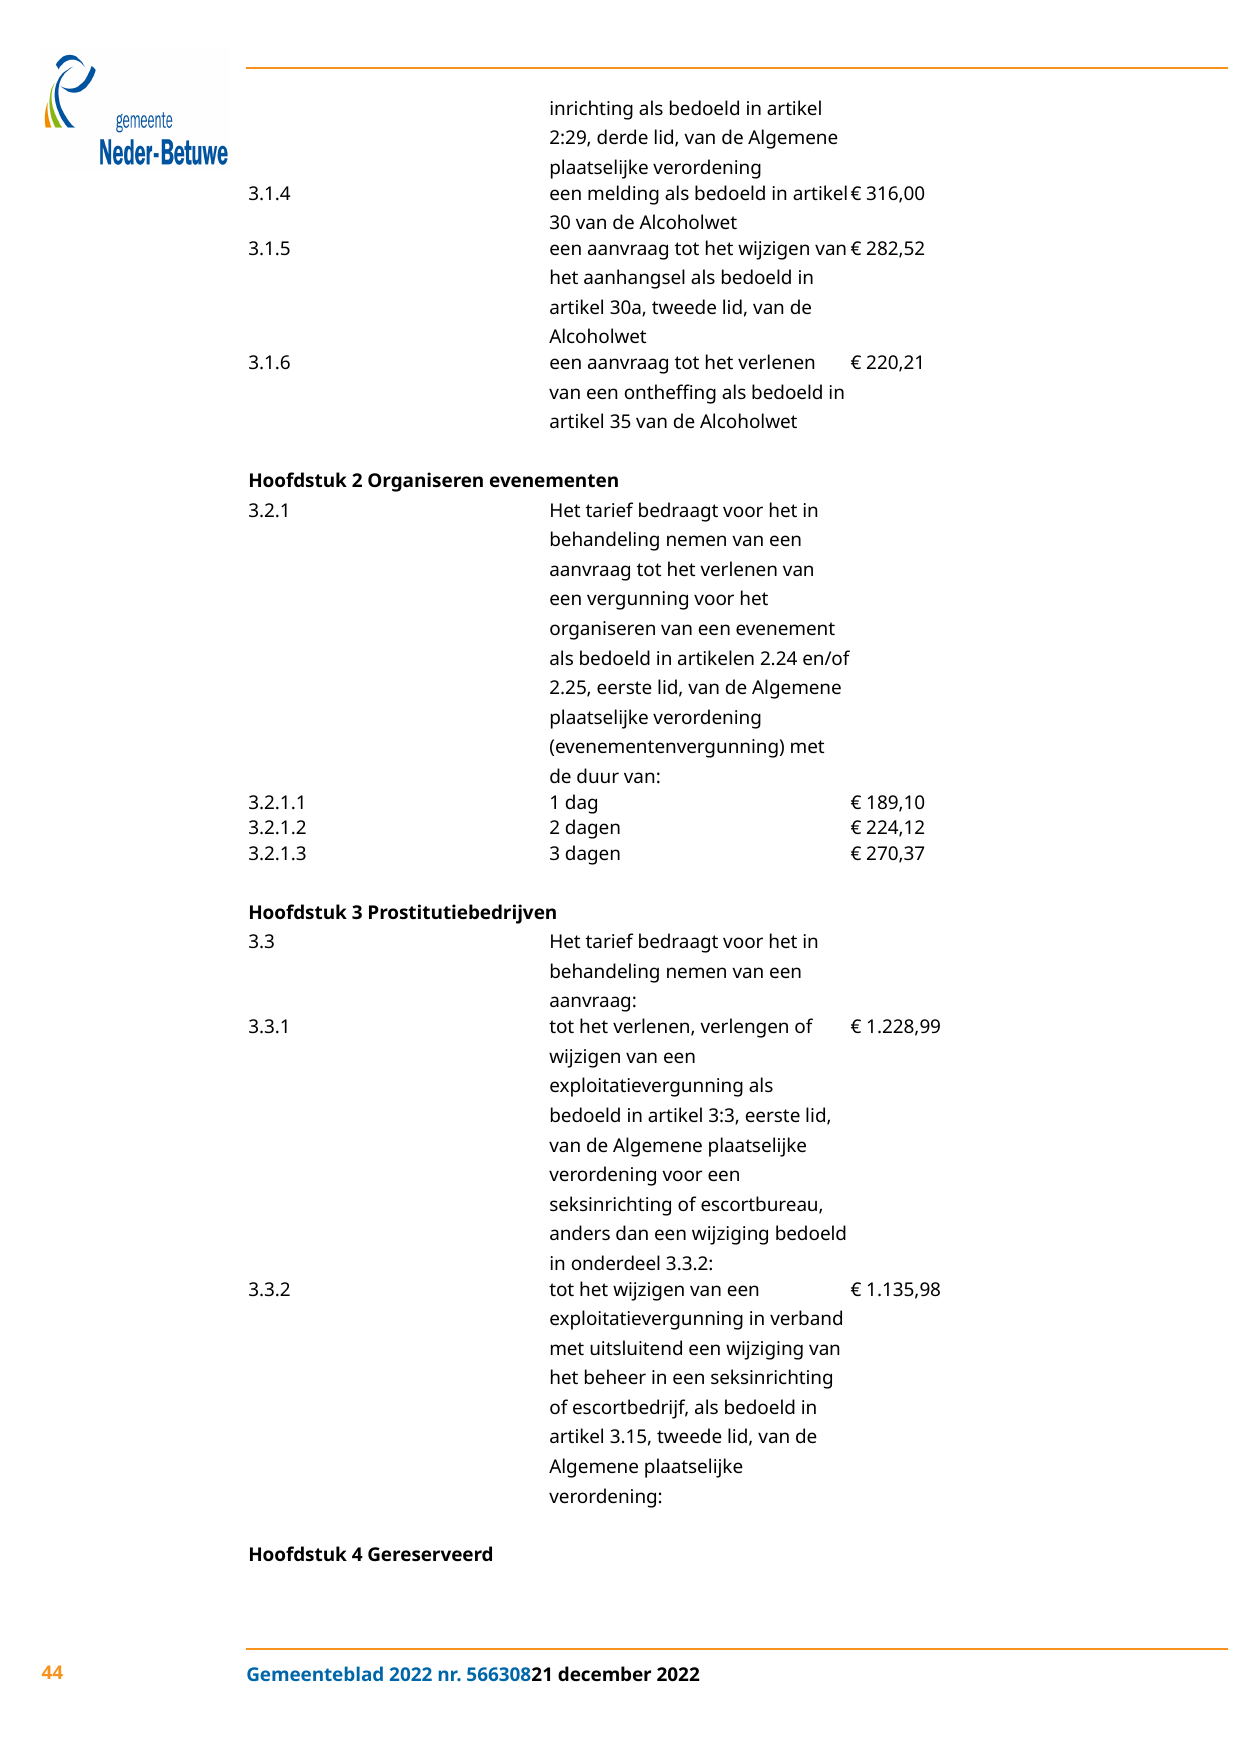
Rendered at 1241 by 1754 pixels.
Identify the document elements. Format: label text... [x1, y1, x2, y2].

table_cell een melding als bedoeld in artikel 30 van de Alcoholwet [549, 180, 850, 235]
table_header [850, 497, 1152, 789]
table_cell € 282,52 [850, 235, 1152, 349]
table_cell € 1.228,99 [850, 1014, 1152, 1276]
table_header Het tarief bedraagt voor het in behandeling nemen van een aanvraag tot het verlenen van een vergunning voor het organiseren van een evenement als bedoeld in artikelen 2.24 en/of 2.25, eerste lid, van de Algemene plaatselijke verordening (evenementenvergunning) met de duur van: [549, 497, 850, 789]
table_cell € 220,21 [850, 350, 1152, 434]
picture [41, 47, 231, 172]
table_cell 3.2.1.2 [248, 815, 549, 840]
table_cell 3.3.2 [248, 1276, 549, 1509]
table_cell 3.1.4 [248, 180, 549, 235]
table_cell 2 dagen [549, 815, 850, 840]
text Hoofdstuk 2 Organiseren evenementen [248, 467, 1152, 493]
table_cell 3.1.5 [248, 235, 549, 349]
table_cell 1 dag [549, 789, 850, 814]
table_cell 3.3.1 [248, 1014, 549, 1276]
table_cell een aanvraag tot het verlenen van een ontheffing als bedoeld in artikel 35 van de Alcoholwet [549, 350, 850, 434]
table_header Het tarief bedraagt voor het in behandeling nemen van een aanvraag: [549, 929, 850, 1013]
table_cell 3 dagen [549, 840, 850, 866]
table_cell € 224,12 [850, 815, 1152, 840]
table_cell 3.1.6 [248, 350, 549, 434]
text Hoofdstuk 3 Prostitutiebedrijven [248, 899, 1152, 924]
table_cell 3.2.1.1 [248, 789, 549, 814]
table_header 3.2.1 [248, 497, 549, 789]
table_cell [850, 95, 1152, 180]
table_cell inrichting als bedoeld in artikel 2:29, derde lid, van de Algemene plaatselijke verordening [549, 95, 850, 180]
table_cell tot het wijzigen van een exploitatievergunning in verband met uitsluitend een wijziging van het beheer in een seksinrichting of escortbedrijf, als bedoeld in artikel 3.15, tweede lid, van de Algemene plaatselijke verordening: [549, 1276, 850, 1509]
table_cell [248, 95, 549, 180]
text Hoofdstuk 4 Gereserveerd [248, 1541, 1152, 1567]
table_cell 3.2.1.3 [248, 840, 549, 866]
table_header [850, 929, 1152, 1013]
table_cell € 189,10 [850, 789, 1152, 814]
table_cell een aanvraag tot het wijzigen van het aanhangsel als bedoeld in artikel 30a, tweede lid, van de Alcoholwet [549, 235, 850, 349]
table_cell € 316,00 [850, 180, 1152, 235]
table_cell € 270,37 [850, 840, 1152, 866]
table_header 3.3 [248, 929, 549, 1013]
table_cell € 1.135,98 [850, 1276, 1152, 1509]
table_cell tot het verlenen, verlengen of wijzigen van een exploitatievergunning als bedoeld in artikel 3:3, eerste lid, van de Algemene plaatselijke verordening voor een seksinrichting of escortbureau, anders dan een wijziging bedoeld in onderdeel 3.3.2: [549, 1014, 850, 1276]
